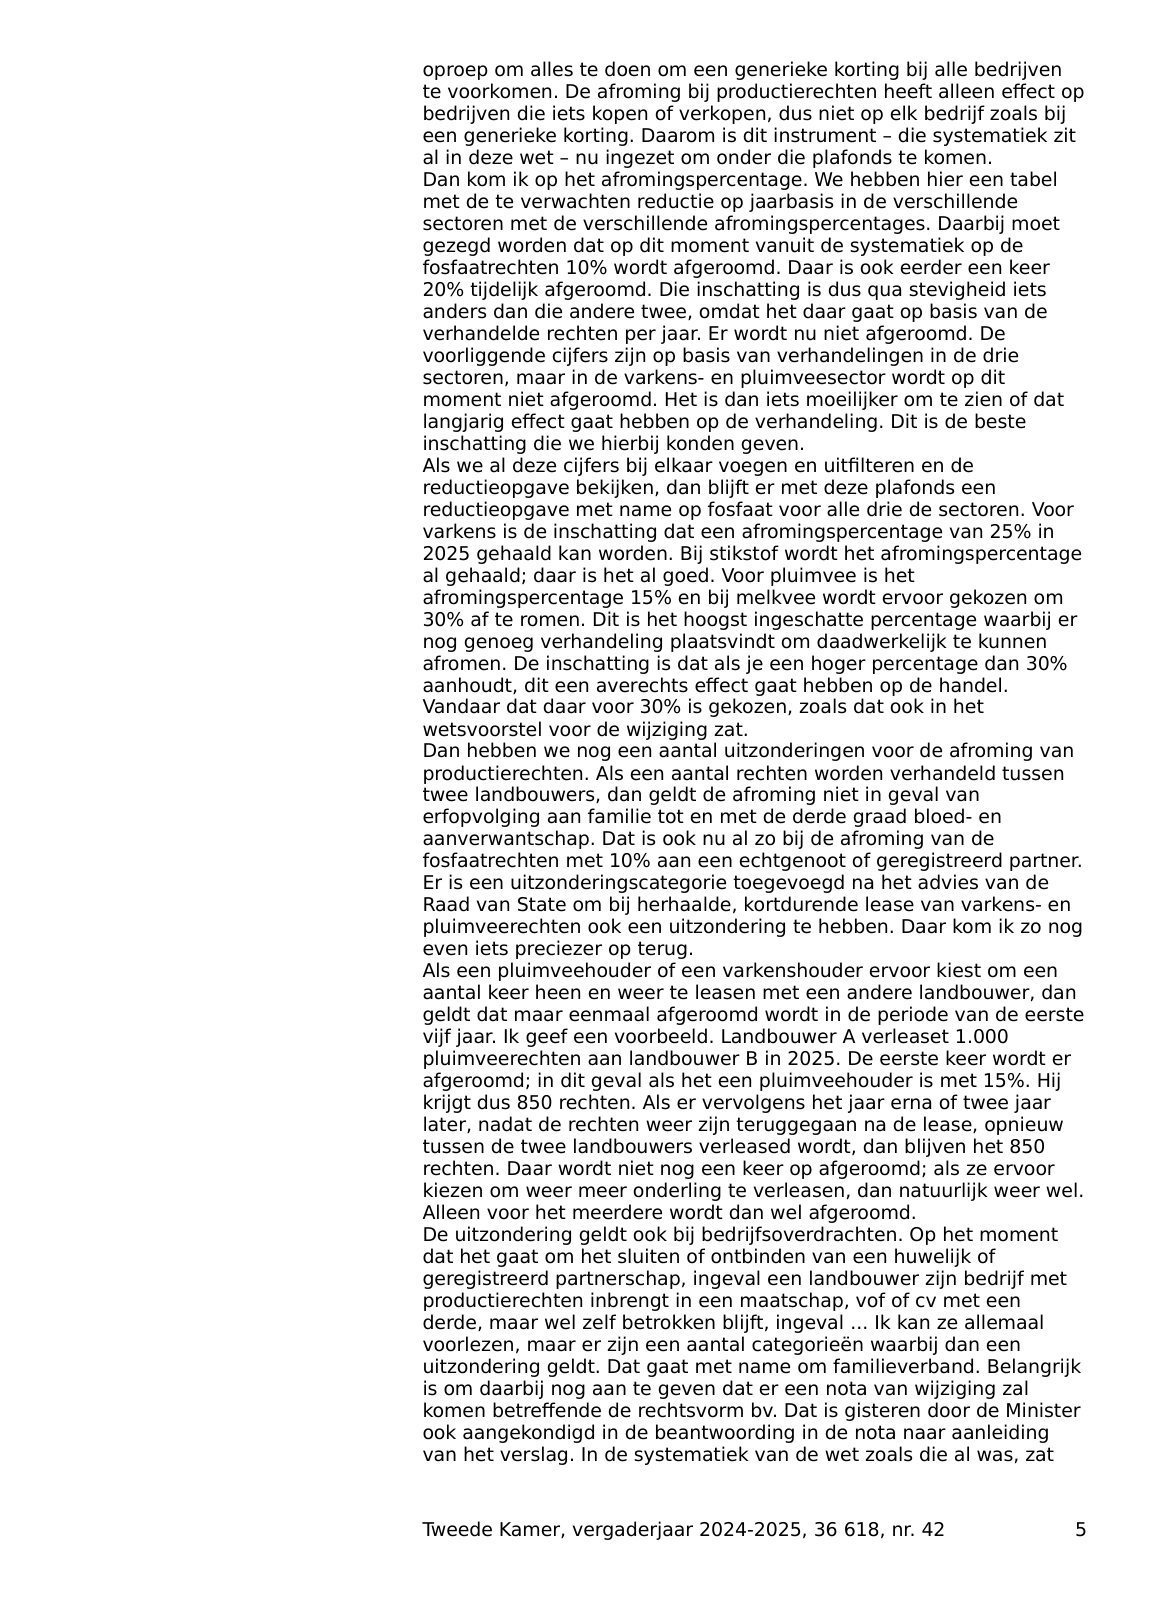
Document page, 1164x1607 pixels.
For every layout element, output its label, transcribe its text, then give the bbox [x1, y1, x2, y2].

text Als we al deze cijfers bij elkaar voegen en uitfilteren en de reductieopgave bekijken, dan blijft er met deze plafonds een reductieopgave met name op fosfaat voor alle drie de sectoren. Voor varkens is de inschatting dat een afromingspercentage van 25% in 2025 gehaald kan worden. Bij stikstof wordt het afromingspercentage al gehaald; daar is het al goed. Voor pluimvee is het afromingspercentage 15% en bij melkvee wordt ervoor gekozen om 30% af te romen. Dit is het hoogst ingeschatte percentage waarbij er nog genoeg verhandeling plaatsvindt om daadwerkelijk te kunnen afromen. De inschatting is dat als je een hoger percentage dan 30% aanhoudt, dit een averechts effect gaat hebben op de handel. Vandaar dat daar voor 30% is gekozen, zoals dat ook in het wetsvoorstel voor de wijziging zat. [422, 455, 1087, 740]
text oproep om alles te doen om een generieke korting bij alle bedrijven te voorkomen. De afroming bij productierechten heeft alleen effect op bedrijven die iets kopen of verkopen, dus niet op elk bedrijf zoals bij een generieke korting. Daarom is dit instrument – die systematiek zit al in deze wet – nu ingezet om onder die plafonds te komen. [422, 59, 1087, 169]
text Dan kom ik op het afromingspercentage. We hebben hier een tabel met de te verwachten reductie op jaarbasis in de verschillende sectoren met de verschillende afromingspercentages. Daarbij moet gezegd worden dat op dit moment vanuit de systematiek op de fosfaatrechten 10% wordt afgeroomd. Daar is ook eerder een keer 20% tijdelijk afgeroomd. Die inschatting is dus qua stevigheid iets anders dan die andere twee, omdat het daar gaat op basis van de verhandelde rechten per jaar. Er wordt nu niet afgeroomd. De voorliggende cijfers zijn op basis van verhandelingen in de drie sectoren, maar in de varkens- en pluimveesector wordt op dit moment niet afgeroomd. Het is dan iets moeilijker om te zien of dat langjarig effect gaat hebben op de verhandeling. Dit is de beste inschatting die we hierbij konden geven. [422, 169, 1087, 455]
text Dan hebben we nog een aantal uitzonderingen voor de afroming van productierechten. Als een aantal rechten worden verhandeld tussen twee landbouwers, dan geldt de afroming niet in geval van erfopvolging aan familie tot en met de derde graad bloed- en aanverwantschap. Dat is ook nu al zo bij de afroming van de fosfaatrechten met 10% aan een echtgenoot of geregistreerd partner. Er is een uitzonderingscategorie toegevoegd na het advies van de Raad van State om bij herhaalde, kortdurende lease van varkens- en pluimveerechten ook een uitzondering te hebben. Daar kom ik zo nog even iets preciezer op terug. [422, 740, 1087, 960]
text De uitzondering geldt ook bij bedrijfsoverdrachten. Op het moment dat het gaat om het sluiten of ontbinden van een huwelijk of geregistreerd partnerschap, ingeval een landbouwer zijn bedrijf met productierechten inbrengt in een maatschap, vof of cv met een derde, maar wel zelf betrokken blijft, ingeval ... Ik kan ze allemaal voorlezen, maar er zijn een aantal categorieën waarbij dan een uitzondering geldt. Dat gaat met name om familieverband. Belangrijk is om daarbij nog aan te geven dat er een nota van wijziging zal komen betreffende de rechtsvorm bv. Dat is gisteren door de Minister ook aangekondigd in de beantwoording in de nota naar aanleiding van het verslag. In de systematiek van de wet zoals die al was, zat [422, 1224, 1087, 1466]
text Als een pluimveehouder of een varkenshouder ervoor kiest om een aantal keer heen en weer te leasen met een andere landbouwer, dan geldt dat maar eenmaal afgeroomd wordt in de periode van de eerste vijf jaar. Ik geef een voorbeeld. Landbouwer A verleaset 1.000 pluimveerechten aan landbouwer B in 2025. De eerste keer wordt er afgeroomd; in dit geval als het een pluimveehouder is met 15%. Hij krijgt dus 850 rechten. Als er vervolgens het jaar erna of twee jaar later, nadat de rechten weer zijn teruggegaan na de lease, opnieuw tussen de twee landbouwers verleased wordt, dan blijven het 850 rechten. Daar wordt niet nog een keer op afgeroomd; als ze ervoor kiezen om weer meer onderling te verleasen, dan natuurlijk weer wel. Alleen voor het meerdere wordt dan wel afgeroomd. [422, 960, 1087, 1224]
